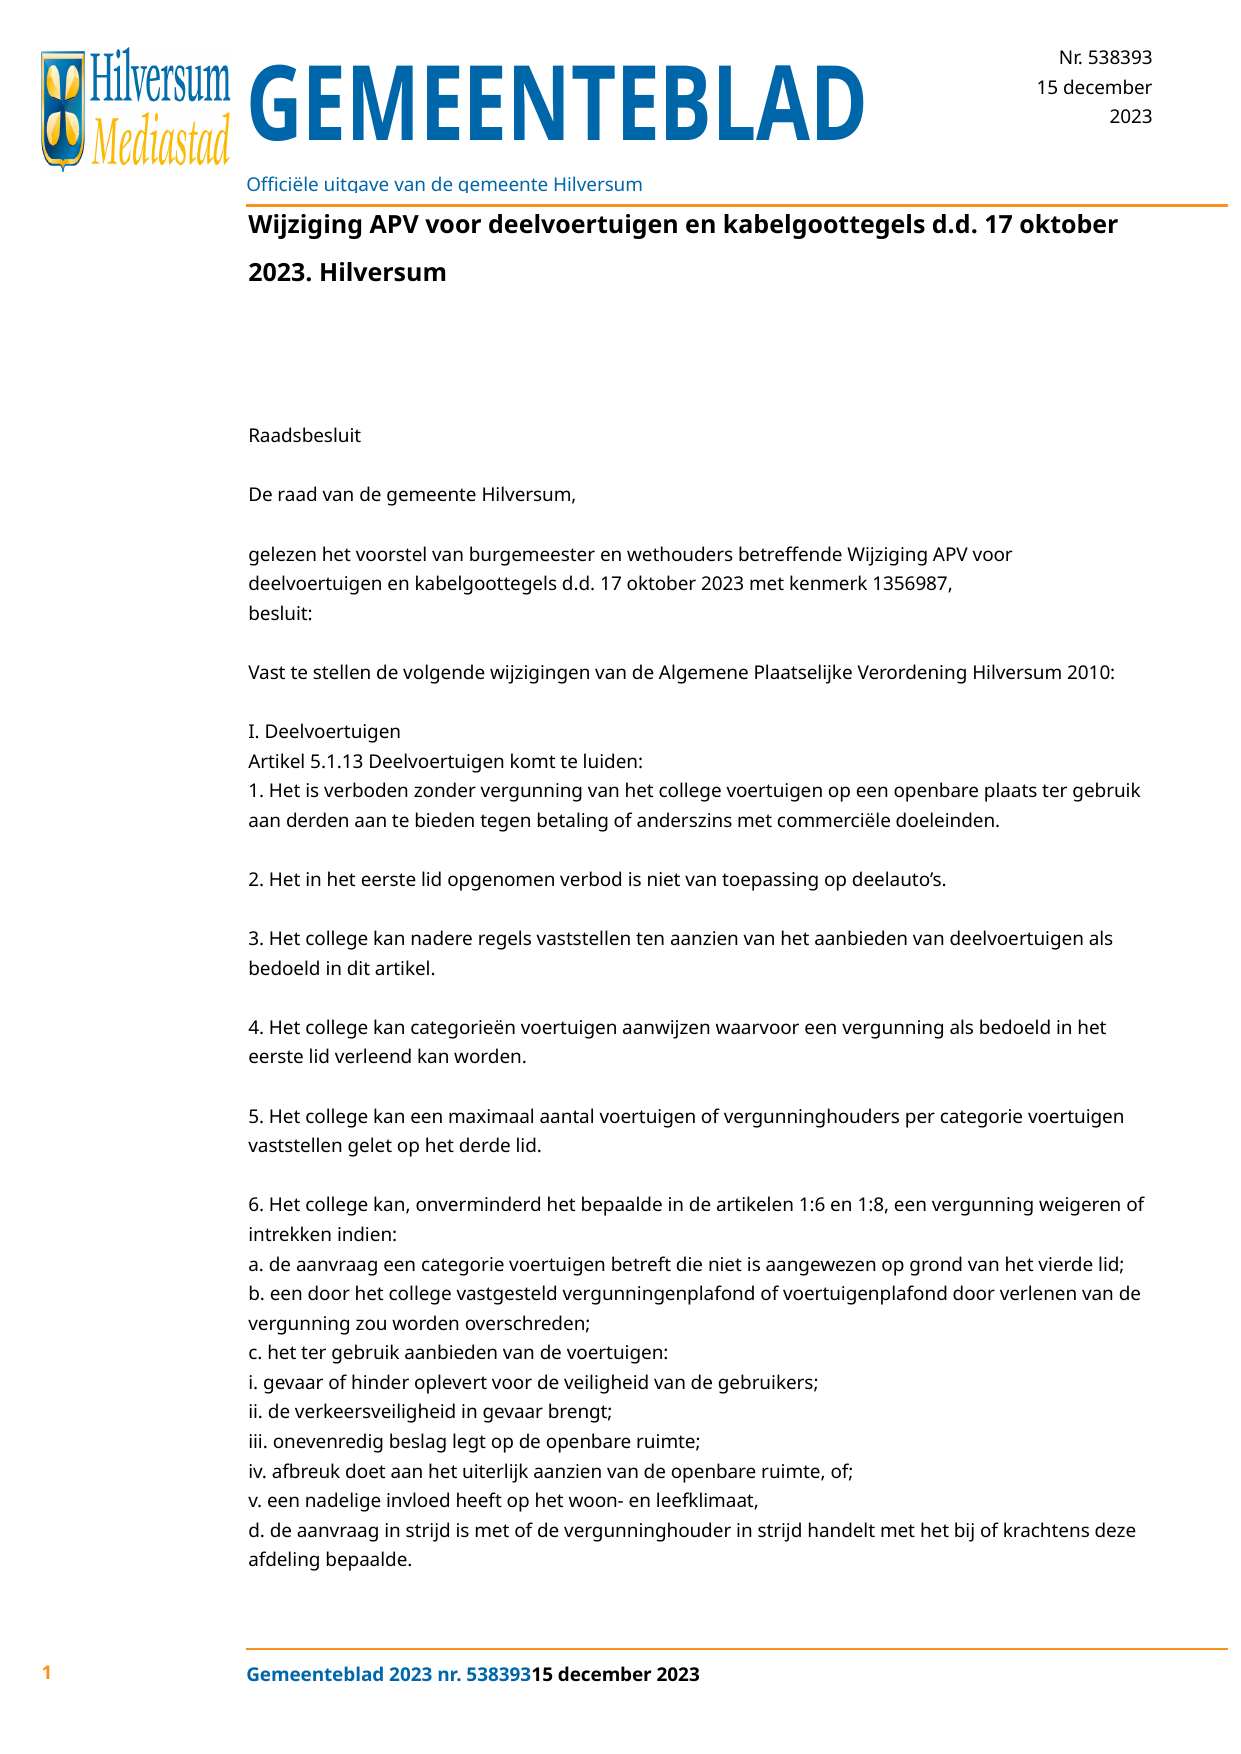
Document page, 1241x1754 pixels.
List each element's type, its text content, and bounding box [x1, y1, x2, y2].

text v. een nadelige invloed heeft op het woon- en leefklimaat, [248, 1487, 1152, 1513]
text 3. Het college kan nadere regels vaststellen ten aanzien van het aanbieden van deelvoertuigen als bedoeld in dit artikel. [248, 925, 1152, 981]
text b. een door het college vastgesteld vergunningenplafond of voertuigenplafond door verlenen van de vergunning zou worden overschreden; [248, 1280, 1152, 1336]
text c. het ter gebruik aanbieden van de voertuigen: [248, 1339, 1152, 1365]
text 5. Het college kan een maximaal aantal voertuigen of vergunninghouders per categorie voertuigen vaststellen gelet op het derde lid. [248, 1103, 1152, 1158]
text 1. Het is verboden zonder vergunning van het college voertuigen op een openbare plaats ter gebruik aan derden aan te bieden tegen betaling of anderszins met commerciële doeleinden. [248, 777, 1152, 833]
text Wijziging APV voor deelvoertuigen en kabelgoottegels d.d. 17 oktober 2023. Hilversum [248, 207, 1152, 288]
text d. de aanvraag in strijd is met of de vergunninghouder in strijd handelt met het bij of krachtens deze afdeling bepaalde. [248, 1517, 1152, 1572]
text Raadsbesluit [248, 422, 1152, 448]
text 6. Het college kan, onverminderd het bepaalde in de artikelen 1:6 en 1:8, een vergunning weigeren of intrekken indien: [248, 1192, 1152, 1247]
text besluit: [248, 600, 1152, 626]
text 2. Het in het eerste lid opgenomen verbod is niet van toepassing op deelauto’s. [248, 866, 1152, 892]
text ii. de verkeersveiligheid in gevaar brengt; [248, 1399, 1152, 1424]
text a. de aanvraag een categorie voertuigen betreft die niet is aangewezen op grond van het vierde lid; [248, 1251, 1152, 1277]
text i. gevaar of hinder oplevert voor de veiligheid van de gebruikers; [248, 1369, 1152, 1395]
text iv. afbreuk doet aan het uiterlijk aanzien van de openbare ruimte, of; [248, 1458, 1152, 1484]
text gelezen het voorstel van burgemeester en wethouders betreffende Wijziging APV voor deelvoertuigen en kabelgoottegels d.d. 17 oktober 2023 met kenmerk 1356987, [248, 541, 1152, 596]
text iii. onevenredig beslag legt op de openbare ruimte; [248, 1428, 1152, 1454]
text I. Deelvoertuigen [248, 718, 1152, 744]
text 4. Het college kan categorieën voertuigen aanwijzen waarvoor een vergunning als bedoeld in het eerste lid verleend kan worden. [248, 1014, 1152, 1069]
text Artikel 5.1.13 Deelvoertuigen komt te luiden: [248, 748, 1152, 774]
text De raad van de gemeente Hilversum, [248, 482, 1152, 507]
text Vast te stellen de volgende wijzigingen van de Algemene Plaatselijke Verordening Hilversum 2010: [248, 659, 1152, 685]
picture [41, 47, 231, 172]
